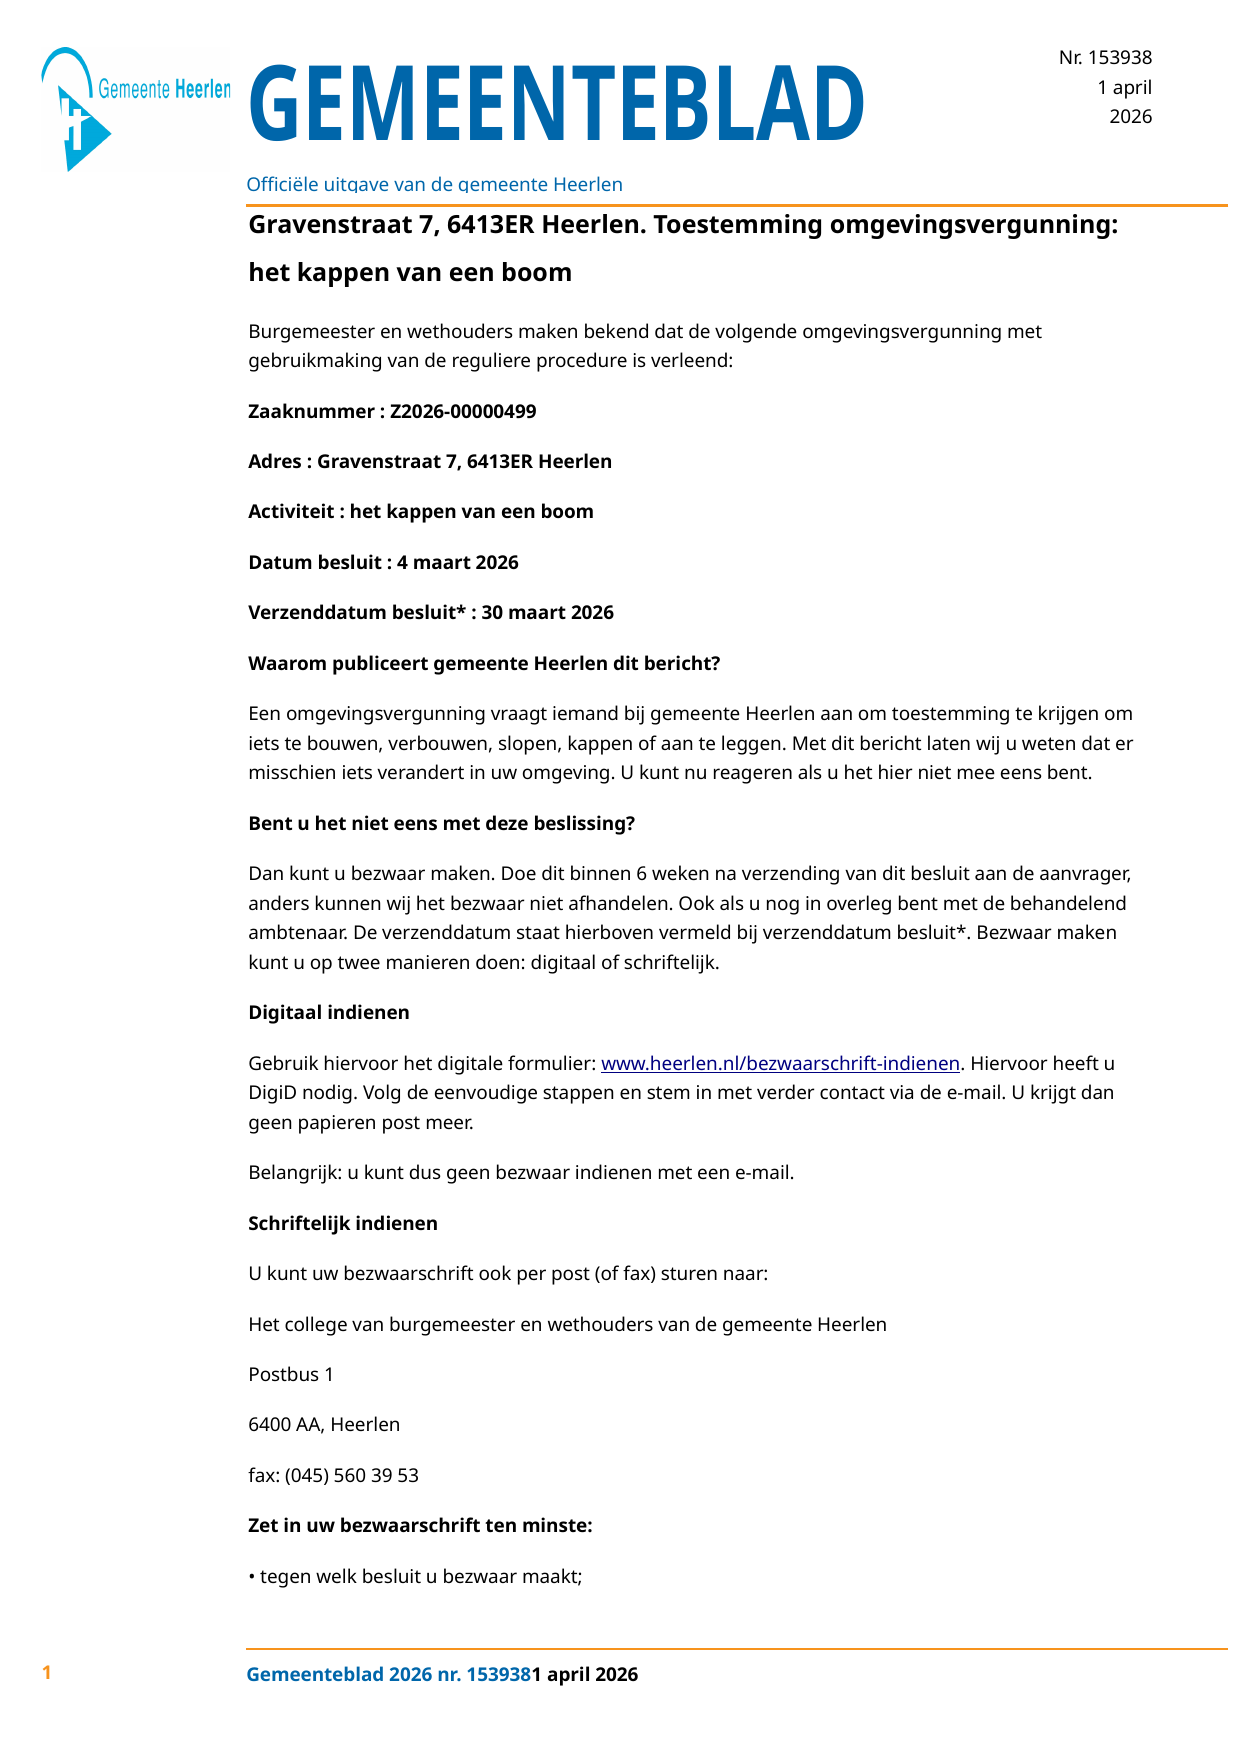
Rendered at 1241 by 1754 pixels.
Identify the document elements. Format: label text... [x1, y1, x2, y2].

text Gebruik hiervoor het digitale formulier: www.heerlen.nl/bezwaarschrift-indienen. Hiervoor heeft u DigiD nodig. Volg de eenvoudige stappen en stem in met verder contact via de e-mail. U krijgt dan geen papieren post meer. [248, 1050, 1152, 1135]
text • tegen welk besluit u bezwaar maakt; [248, 1563, 1152, 1589]
text 6400 AA, Heerlen [248, 1412, 1152, 1437]
text Zet in uw bezwaarschrift ten minste: [248, 1512, 1152, 1538]
text Schriftelijk indienen [248, 1210, 1152, 1236]
picture [41, 47, 59, 70]
text Het college van burgemeester en wethouders van de gemeente Heerlen [248, 1311, 1152, 1337]
text Activiteit : het kappen van een boom [248, 499, 1152, 524]
text Bent u het niet eens met deze beslissing? [248, 810, 1152, 836]
text Gravenstraat 7, 6413ER Heerlen. Toestemming omgevingsvergunning: het kappen van een boom [248, 207, 1152, 288]
text Datum besluit : 4 maart 2026 [248, 549, 1152, 575]
text Waarom publiceert gemeente Heerlen dit bericht? [248, 650, 1152, 676]
text Dan kunt u bezwaar maken. Doe dit binnen 6 weken na verzending van dit besluit aan de aanvrager, anders kunnen wij het bezwaar niet afhandelen. Ook als u nog in overleg bent met de behandelend ambtenaar. De verzenddatum staat hierboven vermeld bij verzenddatum besluit*. Bezwaar maken kunt u op twee manieren doen: digitaal of schriftelijk. [248, 860, 1152, 975]
text fax: (045) 560 39 53 [248, 1462, 1152, 1488]
text Verzenddatum besluit* : 30 maart 2026 [248, 599, 1152, 625]
text Postbus 1 [248, 1361, 1152, 1387]
picture [41, 47, 231, 172]
text Digitaal indienen [248, 999, 1152, 1025]
text Burgemeester en wethouders maken bekend dat de volgende omgevingsvergunning met gebruikmaking van de reguliere procedure is verleend: [248, 318, 1152, 373]
text U kunt uw bezwaarschrift ook per post (of fax) sturen naar: [248, 1260, 1152, 1286]
text Adres : Gravenstraat 7, 6413ER Heerlen [248, 448, 1152, 474]
text Een omgevingsvergunning vraagt iemand bij gemeente Heerlen aan om toestemming te krijgen om iets te bouwen, verbouwen, slopen, kappen of aan te leggen. Met dit bericht laten wij u weten dat er misschien iets verandert in uw omgeving. U kunt nu reageren als u het hier niet mee eens bent. [248, 700, 1152, 785]
text Belangrijk: u kunt dus geen bezwaar indienen met een e-mail. [248, 1159, 1152, 1185]
text Zaaknummer : Z2026-00000499 [248, 398, 1152, 424]
